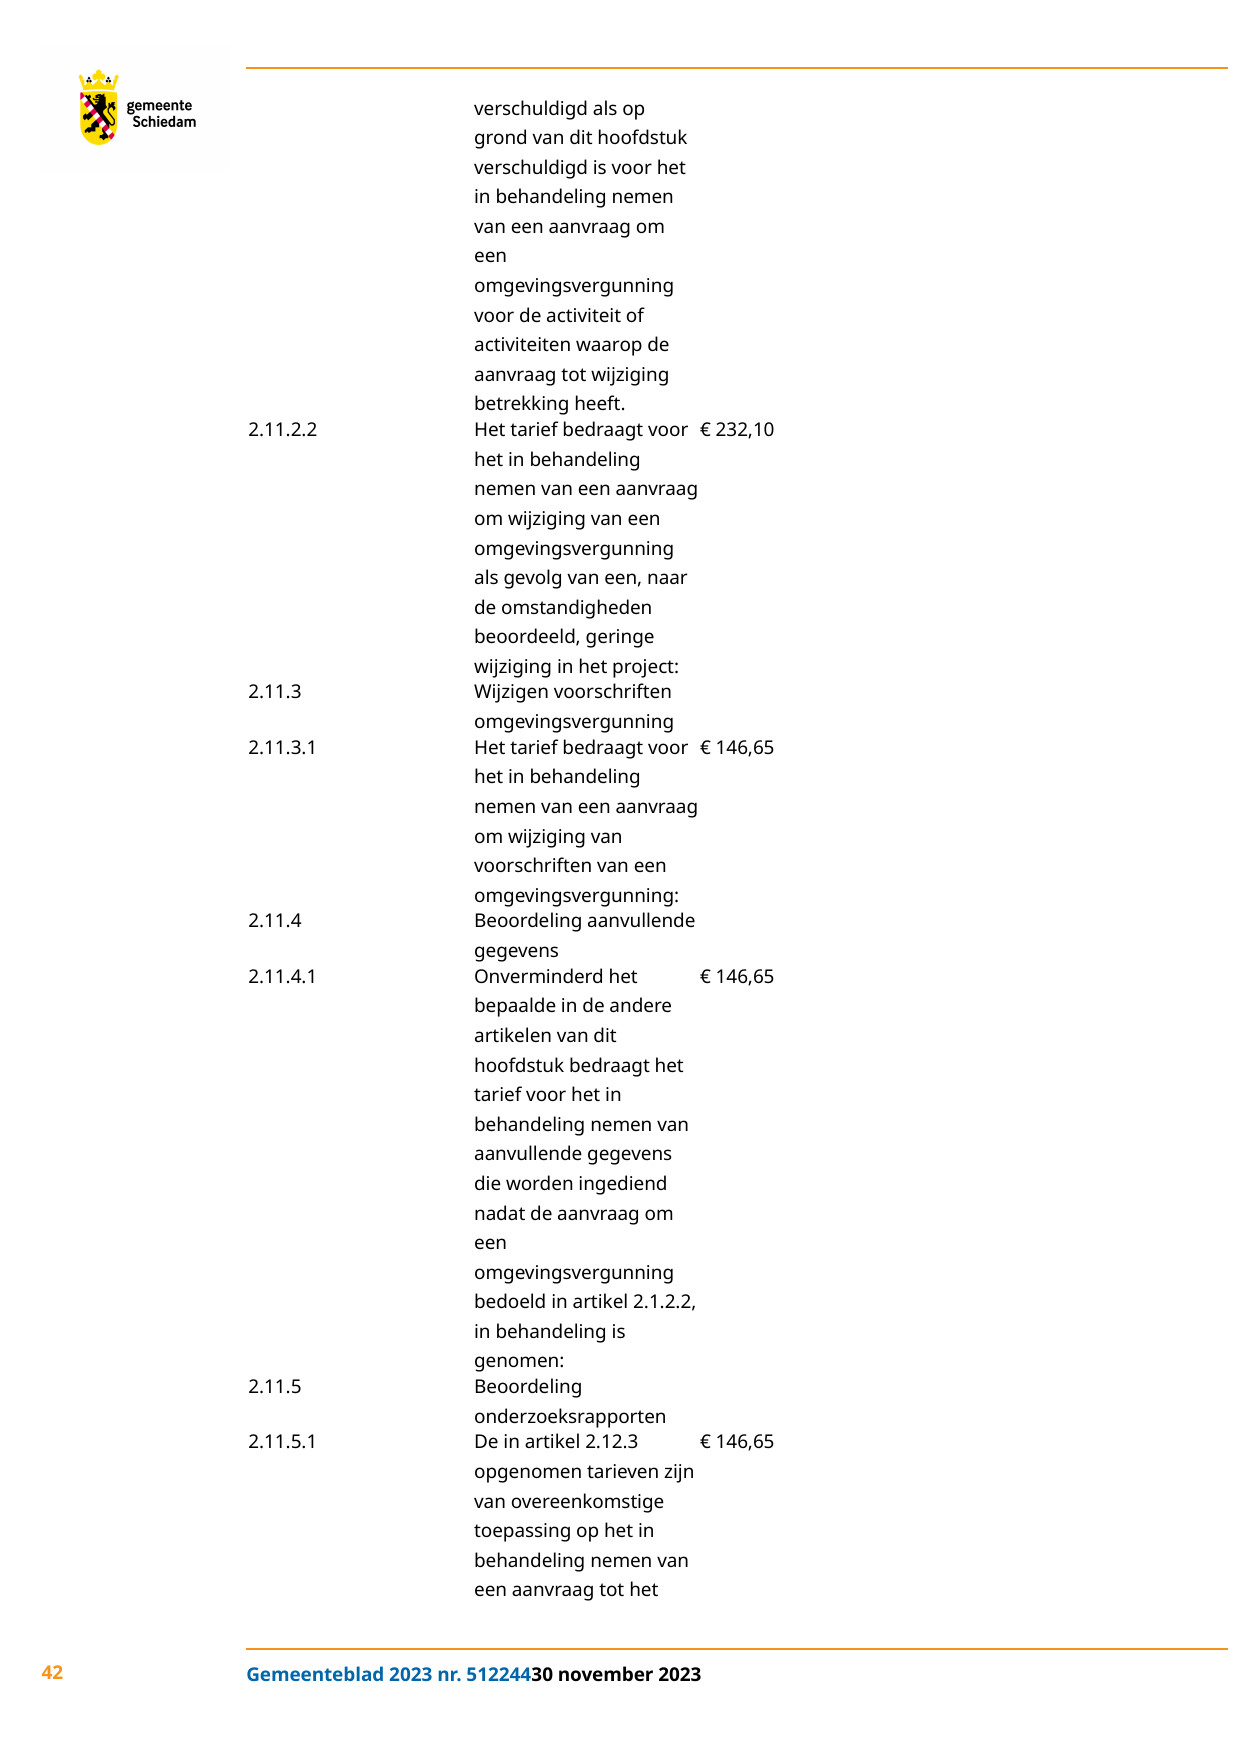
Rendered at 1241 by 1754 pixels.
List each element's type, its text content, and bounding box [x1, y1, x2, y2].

table_cell Beoordeling aanvullende gegevens [474, 908, 700, 963]
table_cell 2.11.5.1 [248, 1429, 474, 1602]
table_cell [926, 908, 1152, 963]
table_cell Het tarief bedraagt voor het in behandeling nemen van een aanvraag om wijziging van een omgevingsvergunning als gevolg van een, naar de omstandigheden beoordeeld, geringe wijziging in het project: [474, 416, 700, 679]
table_cell [700, 1373, 926, 1429]
table_cell [926, 734, 1152, 908]
table_cell 2.11.5 [248, 1373, 474, 1429]
table_cell 2.11.4 [248, 908, 474, 963]
table_cell [926, 679, 1152, 734]
table_cell [700, 679, 926, 734]
table_cell Onverminderd het bepaalde in de andere artikelen van dit hoofdstuk bedraagt het tarief voor het in behandeling nemen van aanvullende gegevens die worden ingediend nadat de aanvraag om een omgevingsvergunning bedoeld in artikel 2.1.2.2, in behandeling is genomen: [474, 963, 700, 1373]
table_cell Beoordeling onderzoeksrapporten [474, 1373, 700, 1429]
table_cell verschuldigd als op grond van dit hoofdstuk verschuldigd is voor het in behandeling nemen van een aanvraag om een omgevingsvergunning voor de activiteit of activiteiten waarop de aanvraag tot wijziging betrekking heeft. [474, 95, 700, 416]
table_cell € 232,10 [700, 416, 926, 679]
table_cell 2.11.4.1 [248, 963, 474, 1373]
table_cell € 146,65 [700, 1429, 926, 1602]
picture [41, 47, 231, 172]
table_cell € 146,65 [700, 963, 926, 1373]
table_cell € 146,65 [700, 734, 926, 908]
table_cell [248, 95, 474, 416]
table_cell [926, 95, 1152, 416]
table_cell 2.11.3.1 [248, 734, 474, 908]
table_cell [926, 1429, 1152, 1602]
table_cell De in artikel 2.12.3 opgenomen tarieven zijn van overeenkomstige toepassing op het in behandeling nemen van een aanvraag tot het [474, 1429, 700, 1602]
table_cell Het tarief bedraagt voor het in behandeling nemen van een aanvraag om wijziging van voorschriften van een omgevingsvergunning: [474, 734, 700, 908]
table_cell [700, 95, 926, 416]
table_cell 2.11.3 [248, 679, 474, 734]
table_cell 2.11.2.2 [248, 416, 474, 679]
table_cell [700, 908, 926, 963]
table_cell [926, 963, 1152, 1373]
table_cell [926, 1373, 1152, 1429]
table_cell Wijzigen voorschriften omgevingsvergunning [474, 679, 700, 734]
table_cell [926, 416, 1152, 679]
